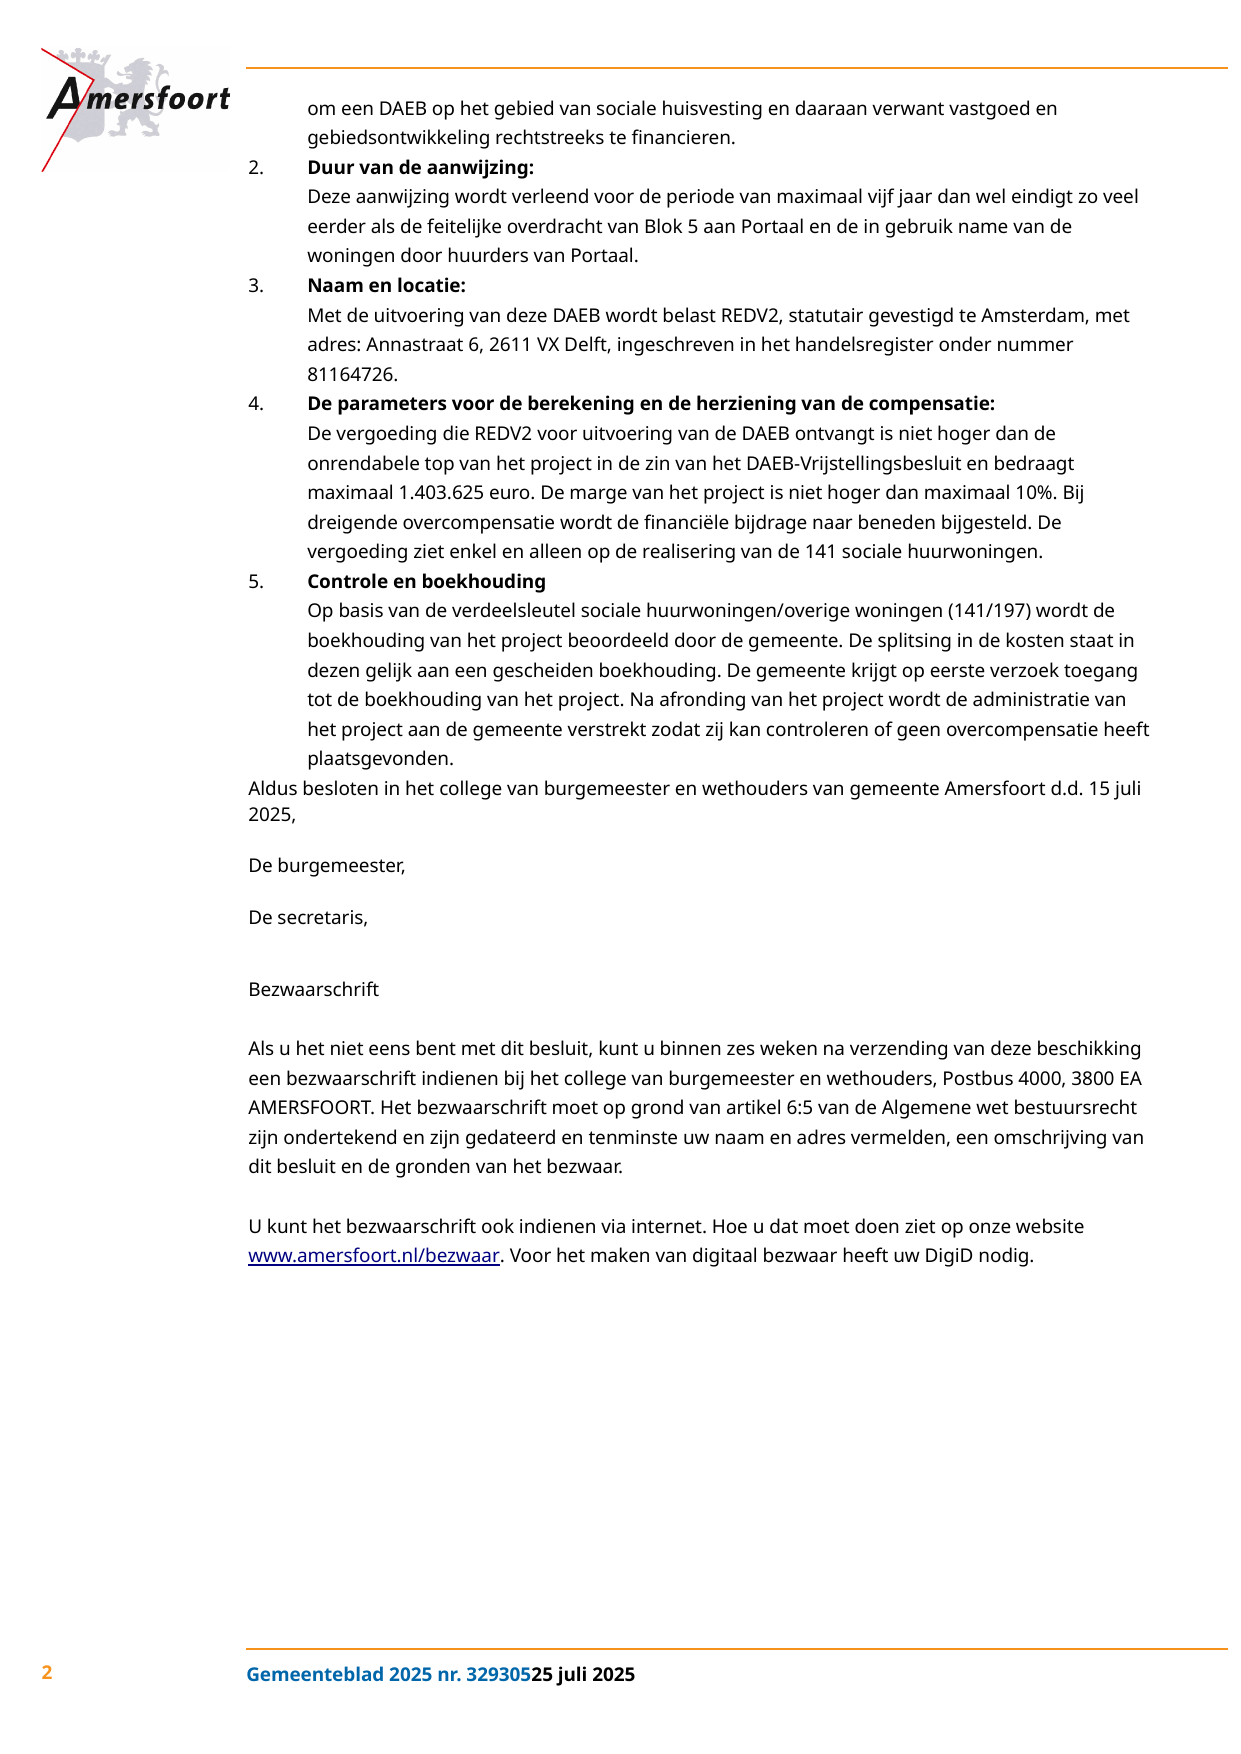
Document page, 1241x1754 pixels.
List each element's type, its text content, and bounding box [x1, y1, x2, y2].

text U kunt het bezwaarschrift ook indienen via internet. Hoe u dat moet doen ziet op onze website www.amersfoort.nl/bezwaar. Voor het maken van digitaal bezwaar heeft uw DigiD nodig. [248, 1213, 1152, 1268]
list Duur van de aanwijzing: [248, 154, 1152, 180]
text Bezwaarschrift [248, 976, 1152, 1002]
list om een DAEB op het gebied van sociale huisvesting en daaraan verwant vastgoed en gebiedsontwikkeling rechtstreeks te financieren. [248, 95, 1152, 150]
text Aldus besloten in het college van burgemeester en wethouders van gemeente Amersfoort d.d. 15 juli 2025, [248, 775, 1152, 827]
list Controle en boekhouding [248, 568, 1152, 594]
list Deze aanwijzing wordt verleend voor de periode van maximaal vijf jaar dan wel eindigt zo veel eerder als de feitelijke overdracht van Blok 5 aan Portaal en de in gebruik name van de woningen door huurders van Portaal. [248, 183, 1152, 268]
picture [41, 47, 231, 172]
text De burgemeester, [248, 852, 1152, 878]
list De parameters voor de berekening en de herziening van de compensatie: [248, 391, 1152, 416]
list Met de uitvoering van deze DAEB wordt belast REDV2, statutair gevestigd te Amsterdam, met adres: Annastraat 6, 2611 VX Delft, ingeschreven in het handelsregister onder nummer 81164726. [248, 302, 1152, 387]
list Op basis van de verdeelsleutel sociale huurwoningen/overige woningen (141/197) wordt de boekhouding van het project beoordeeld door de gemeente. De splitsing in de kosten staat in dezen gelijk aan een gescheiden boekhouding. De gemeente krijgt op eerste verzoek toegang tot de boekhouding van het project. Na afronding van het project wordt de administratie van het project aan de gemeente verstrekt zodat zij kan controleren of geen overcompensatie heeft plaatsgevonden. [248, 598, 1152, 771]
list Naam en locatie: [248, 272, 1152, 298]
list De vergoeding die REDV2 voor uitvoering van de DAEB ontvangt is niet hoger dan de onrendabele top van het project in de zin van het DAEB-Vrijstellingsbesluit en bedraagt maximaal 1.403.625 euro. De marge van het project is niet hoger dan maximaal 10%. Bij dreigende overcompensatie wordt de financiële bijdrage naar beneden bijgesteld. De vergoeding ziet enkel en alleen op de realisering van de 141 sociale huurwoningen. [248, 420, 1152, 564]
text Als u het niet eens bent met dit besluit, kunt u binnen zes weken na verzending van deze beschikking een bezwaarschrift indienen bij het college van burgemeester en wethouders, Postbus 4000, 3800 EA AMERSFOORT. Het bezwaarschrift moet op grond van artikel 6:5 van de Algemene wet bestuursrecht zijn ondertekend en zijn gedateerd en tenminste uw naam en adres vermelden, een omschrijving van dit besluit en de gronden van het bezwaar. [248, 1035, 1152, 1179]
text De secretaris, [248, 904, 1152, 929]
